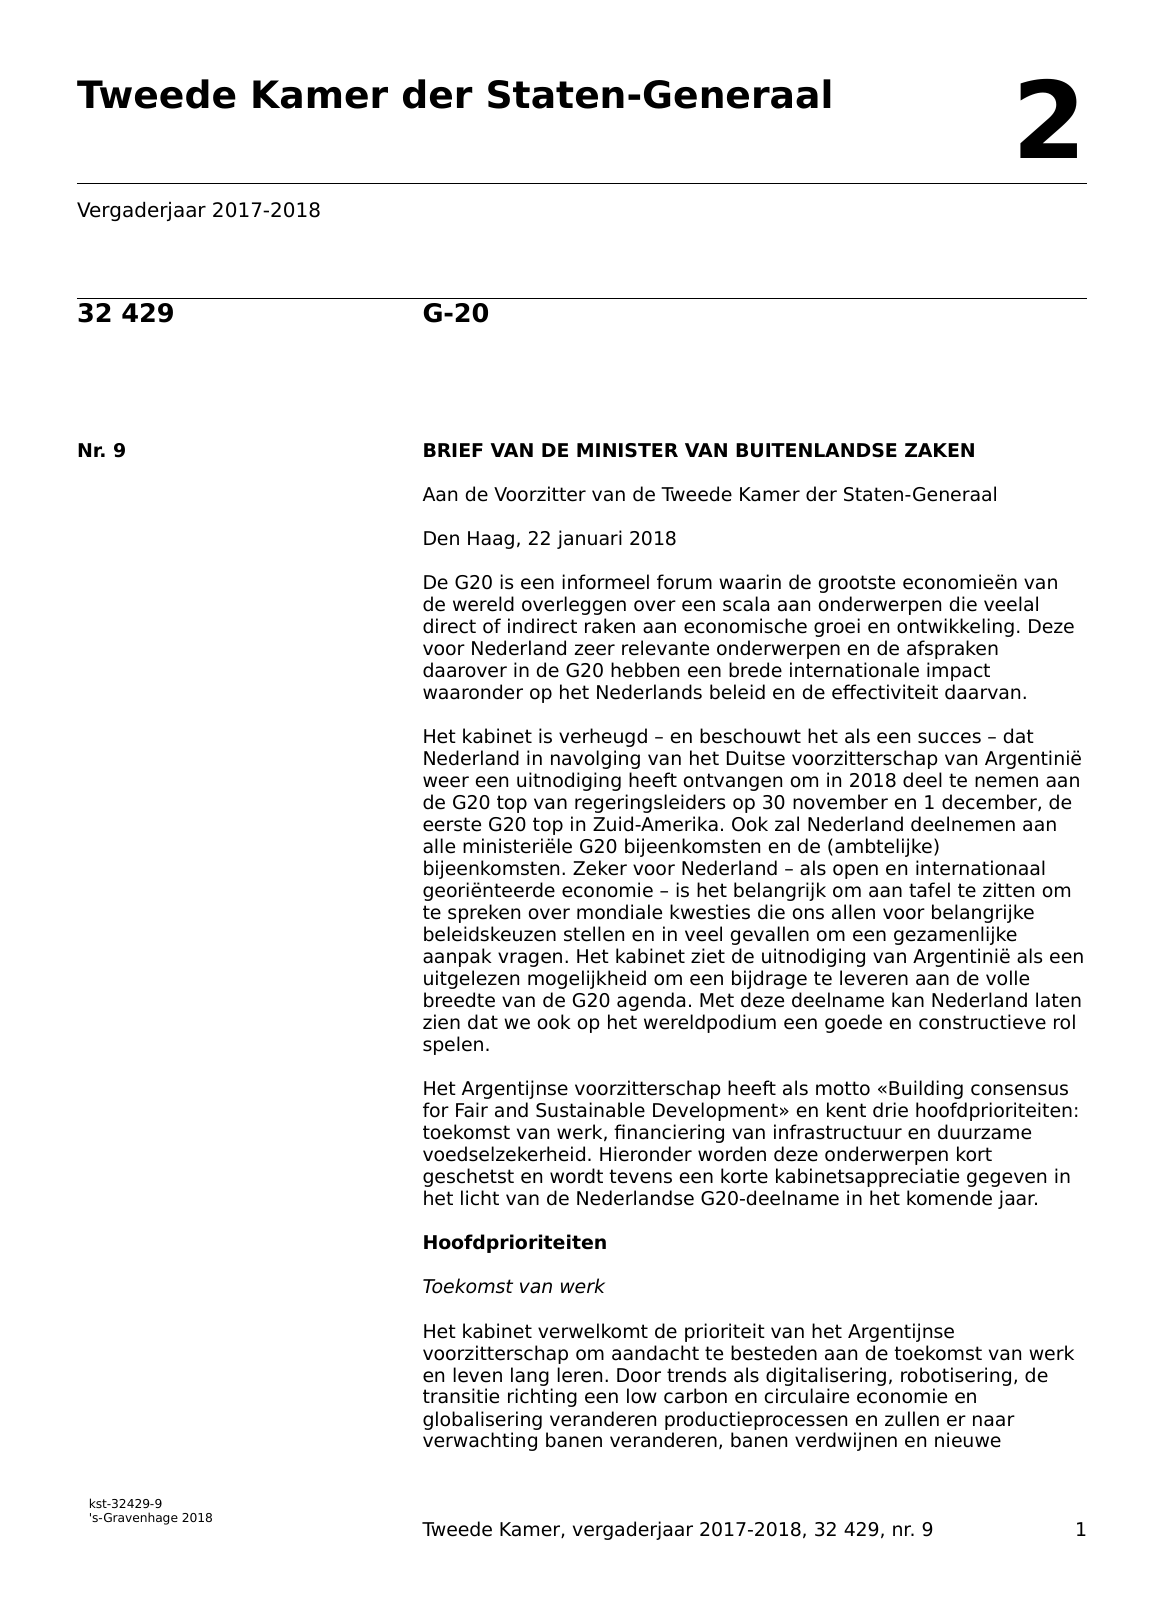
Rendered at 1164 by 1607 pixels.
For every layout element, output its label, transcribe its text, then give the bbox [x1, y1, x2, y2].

text Het kabinet verwelkomt de prioriteit van het Argentijnse voorzitterschap om aandacht te besteden aan de toekomst van werk en leven lang leren. Door trends als digitalisering, robotisering, de transitie richting een low carbon en circulaire economie en globalisering veranderen productieprocessen en zullen er naar verwachting banen veranderen, banen verdwijnen en nieuwe [422, 1321, 1087, 1452]
text De G20 is een informeel forum waarin de grootste economieën van de wereld overleggen over een scala aan onderwerpen die veelal direct of indirect raken aan economische groei en ontwikkeling. Deze voor Nederland zeer relevante onderwerpen en de afspraken daarover in de G20 hebben een brede internationale impact waaronder op het Nederlands beleid en de effectiviteit daarvan. [422, 572, 1087, 704]
text Den Haag, 22 januari 2018 [422, 528, 1087, 550]
text kst-32429-9 [88, 1497, 323, 1511]
subtitle 32 429 G-20 [77, 299, 1087, 329]
subtitle Nr. 9 BRIEF VAN DE MINISTER VAN BUITENLANDSE ZAKEN [77, 440, 1087, 462]
text Aan de Voorzitter van de Tweede Kamer der Staten-Generaal [422, 484, 1087, 506]
table_header Tweede Kamer der Staten-Generaal [77, 59, 886, 183]
text Het Argentijnse voorzitterschap heeft als motto «Building consensus for Fair and Sustainable Development» en kent drie hoofdprioriteiten: toekomst van werk, financiering van infrastructuur en duurzame voedselzekerheid. Hieronder worden deze onderwerpen kort geschetst en wordt tevens een korte kabinetsappreciatie gegeven in het licht van de Nederlandse G20-deelname in het komende jaar. [422, 1078, 1087, 1210]
subtitle Toekomst van werk [422, 1276, 1087, 1298]
table_cell Vergaderjaar 2017-2018 [77, 184, 1087, 298]
subtitle Hoofdprioriteiten [422, 1232, 1087, 1254]
text Het kabinet is verheugd – en beschouwt het als een succes – dat Nederland in navolging van het Duitse voorzitterschap van Argentinië weer een uitnodiging heeft ontvangen om in 2018 deel te nemen aan de G20 top van regeringsleiders op 30 november en 1 december, de eerste G20 top in Zuid-Amerika. Ook zal Nederland deelnemen aan alle ministeriële G20 bijeenkomsten en de (ambtelijke) bijeenkomsten. Zeker voor Nederland – als open en internationaal georiënteerde economie – is het belangrijk om aan tafel te zitten om te spreken over mondiale kwesties die ons allen voor belangrijke beleidskeuzen stellen en in veel gevallen om een gezamenlijke aanpak vragen. Het kabinet ziet de uitnodiging van Argentinië als een uitgelezen mogelijkheid om een bijdrage te leveren aan de volle breedte van de G20 agenda. Met deze deelname kan Nederland laten zien dat we ook op het wereldpodium een goede en constructieve rol spelen. [422, 726, 1087, 1056]
text 's-Gravenhage 2018 [88, 1511, 323, 1525]
table_header 2 [886, 59, 1087, 183]
